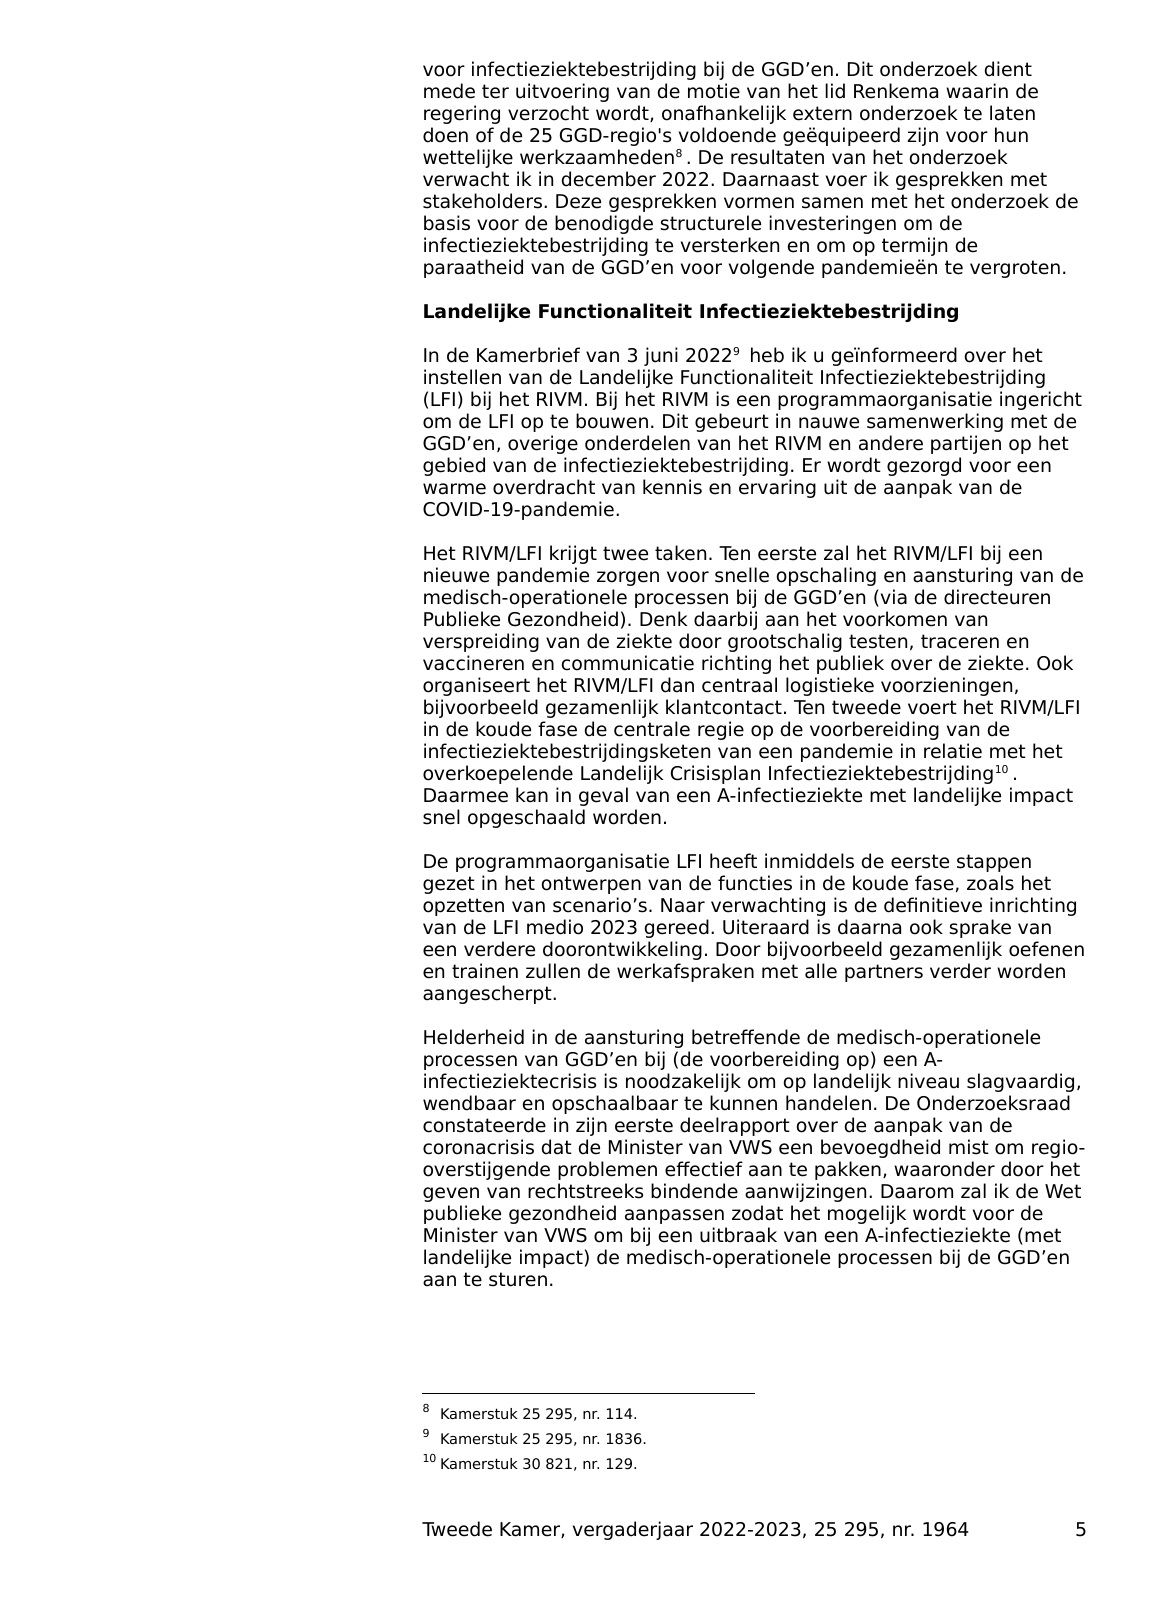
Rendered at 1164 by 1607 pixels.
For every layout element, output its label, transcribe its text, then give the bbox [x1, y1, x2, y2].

text Helderheid in de aansturing betreffende de medisch-operationele processen van GGD’en bij (de voorbereiding op) een A-infectieziektecrisis is noodzakelijk om op landelijk niveau slagvaardig, wendbaar en opschaalbaar te kunnen handelen. De Onderzoeksraad constateerde in zijn eerste deelrapport over de aanpak van de coronacrisis dat de Minister van VWS een bevoegdheid mist om regio-overstijgende problemen effectief aan te pakken, waaronder door het geven van rechtstreeks bindende aanwijzingen. Daarom zal ik de Wet publieke gezondheid aanpassen zodat het mogelijk wordt voor de Minister van VWS om bij een uitbraak van een A-infectieziekte (met landelijke impact) de medisch-operationele processen bij de GGD’en aan te sturen. [422, 1027, 1087, 1291]
subtitle Landelijke Functionaliteit Infectieziektebestrijding [422, 301, 1087, 323]
text Kamerstuk 30 821, nr. 129. [422, 1452, 1087, 1474]
text Kamerstuk 25 295, nr. 1836. [422, 1427, 1087, 1449]
text voor infectieziektebestrijding bij de GGD’en. Dit onderzoek dient mede ter uitvoering van de motie van het lid Renkema waarin de regering verzocht wordt, onafhankelijk extern onderzoek te laten doen of de 25 GGD-regio's voldoende geëquipeerd zijn voor hun wettelijke werkzaamheden. De resultaten van het onderzoek verwacht ik in december 2022. Daarnaast voer ik gesprekken met stakeholders. Deze gesprekken vormen samen met het onderzoek de basis voor de benodigde structurele investeringen om de infectieziektebestrijding te versterken en om op termijn de paraatheid van de GGD’en voor volgende pandemieën te vergroten. [422, 59, 1087, 279]
text De programmaorganisatie LFI heeft inmiddels de eerste stappen gezet in het ontwerpen van de functies in de koude fase, zoals het opzetten van scenario’s. Naar verwachting is de definitieve inrichting van de LFI medio 2023 gereed. Uiteraard is daarna ook sprake van een verdere doorontwikkeling. Door bijvoorbeeld gezamenlijk oefenen en trainen zullen de werkafspraken met alle partners verder worden aangescherpt. [422, 851, 1087, 1005]
text Kamerstuk 25 295, nr. 114. [422, 1402, 1087, 1424]
text In de Kamerbrief van 3 juni 2022 heb ik u geïnformeerd over het instellen van de Landelijke Functionaliteit Infectieziektebestrijding (LFI) bij het RIVM. Bij het RIVM is een programmaorganisatie ingericht om de LFI op te bouwen. Dit gebeurt in nauwe samenwerking met de GGD’en, overige onderdelen van het RIVM en andere partijen op het gebied van de infectieziektebestrijding. Er wordt gezorgd voor een warme overdracht van kennis en ervaring uit de aanpak van de COVID-19-pandemie. [422, 345, 1087, 521]
text Het RIVM/LFI krijgt twee taken. Ten eerste zal het RIVM/LFI bij een nieuwe pandemie zorgen voor snelle opschaling en aansturing van de medisch-operationele processen bij de GGD’en (via de directeuren Publieke Gezondheid). Denk daarbij aan het voorkomen van verspreiding van de ziekte door grootschalig testen, traceren en vaccineren en communicatie richting het publiek over de ziekte. Ook organiseert het RIVM/LFI dan centraal logistieke voorzieningen, bijvoorbeeld gezamenlijk klantcontact. Ten tweede voert het RIVM/LFI in de koude fase de centrale regie op de voorbereiding van de infectieziektebestrijdingsketen van een pandemie in relatie met het overkoepelende Landelijk Crisisplan Infectieziektebestrijding. Daarmee kan in geval van een A-infectieziekte met landelijke impact snel opgeschaald worden. [422, 543, 1087, 829]
